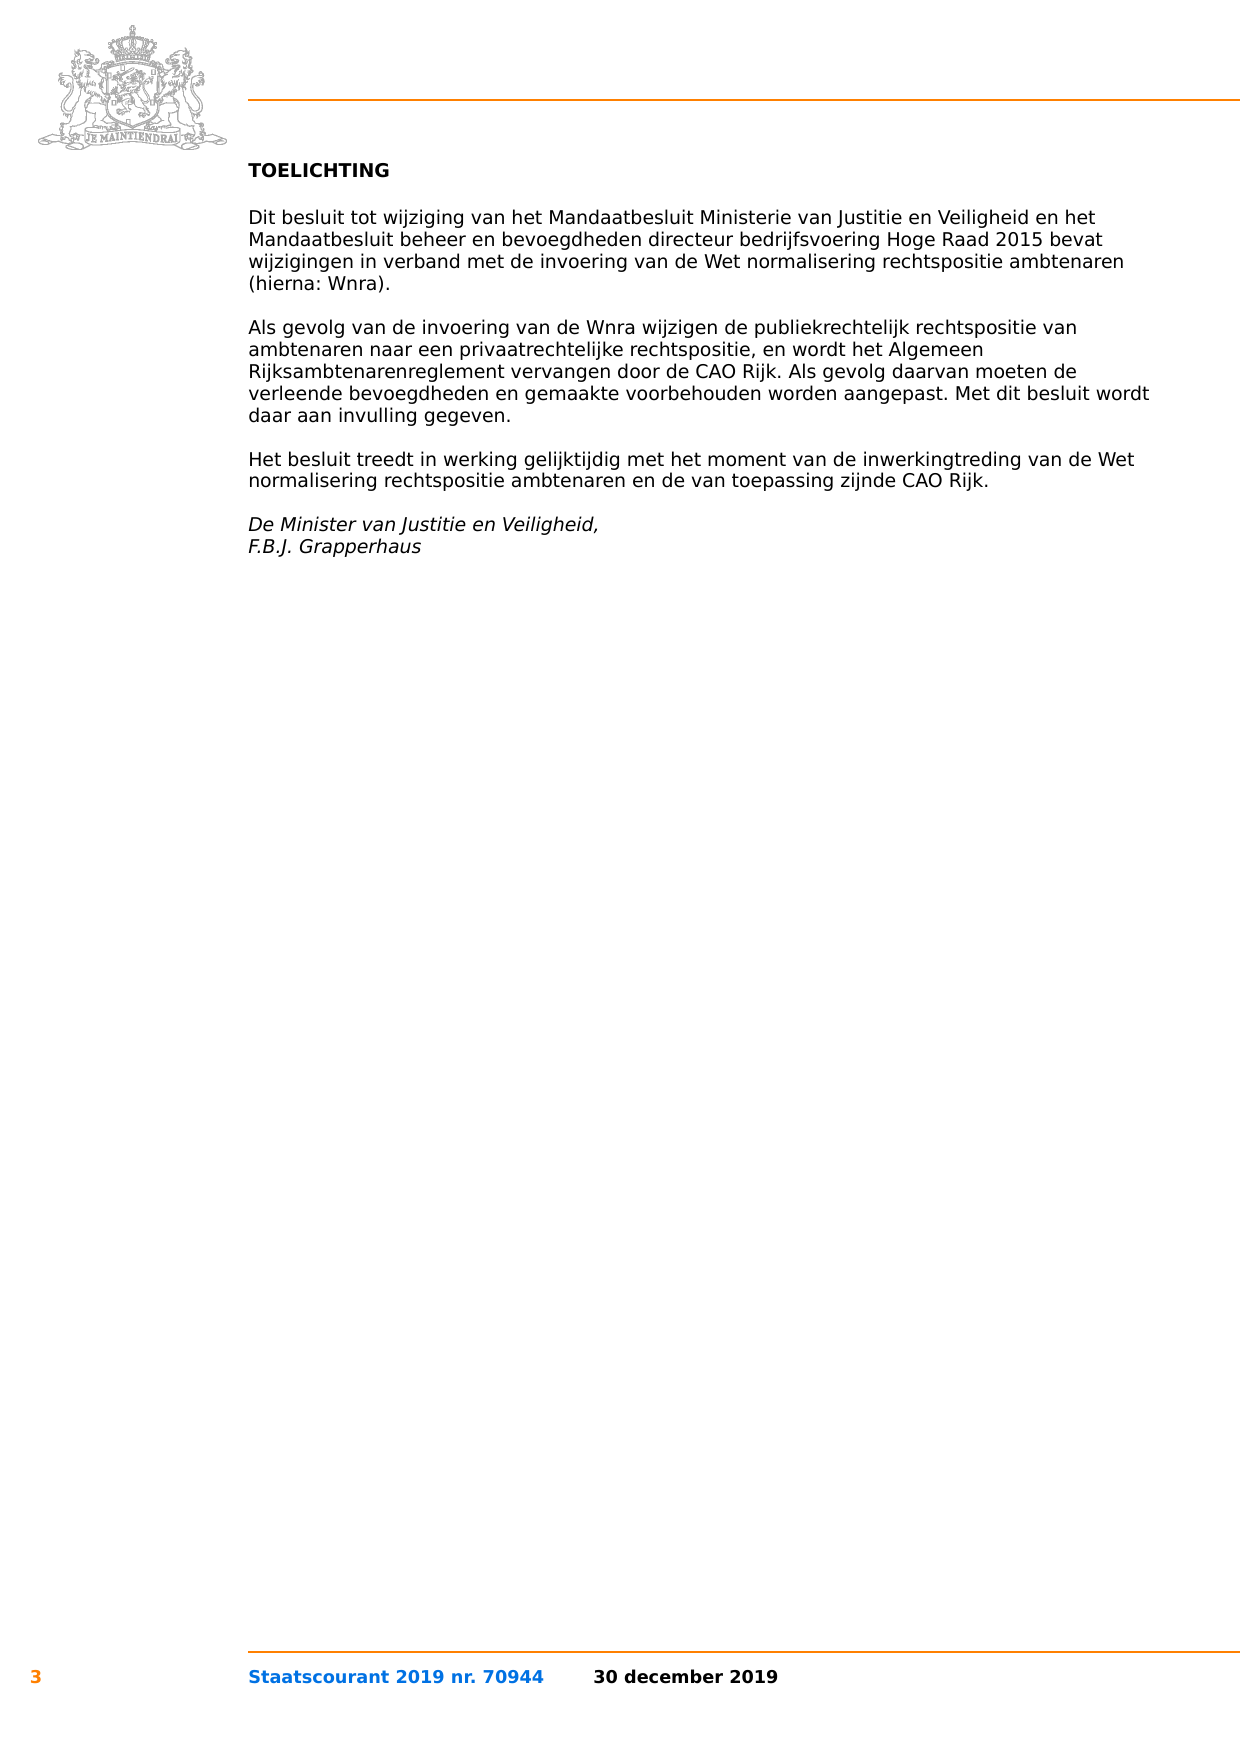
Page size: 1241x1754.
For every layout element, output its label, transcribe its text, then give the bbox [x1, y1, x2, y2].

text Het besluit treedt in werking gelijktijdig met het moment van de inwerkingtreding van de Wet normalisering rechtspositie ambtenaren en de van toepassing zijnde CAO Rijk. [248, 448, 1163, 492]
text Als gevolg van de invoering van de Wnra wijzigen de publiekrechtelijk rechtspositie van ambtenaren naar een privaatrechtelijke rechtspositie, en wordt het Algemeen Rijksambtenarenreglement vervangen door de CAO Rijk. Als gevolg daarvan moeten de verleende bevoegdheden en gemaakte voorbehouden worden aangepast. Met dit besluit wordt daar aan invulling gegeven. [248, 317, 1163, 427]
text Dit besluit tot wijziging van het Mandaatbesluit Ministerie van Justitie en Veiligheid en het Mandaatbesluit beheer en bevoegdheden directeur bedrijfsvoering Hoge Raad 2015 bevat wijzigingen in verband met de invoering van de Wet normalisering rechtspositie ambtenaren (hierna: Wnra). [248, 207, 1163, 295]
subtitle TOELICHTING [248, 160, 1163, 182]
picture [38, 25, 227, 150]
text De Minister van Justitie en Veiligheid, F.B.J. Grapperhaus [248, 514, 1163, 558]
